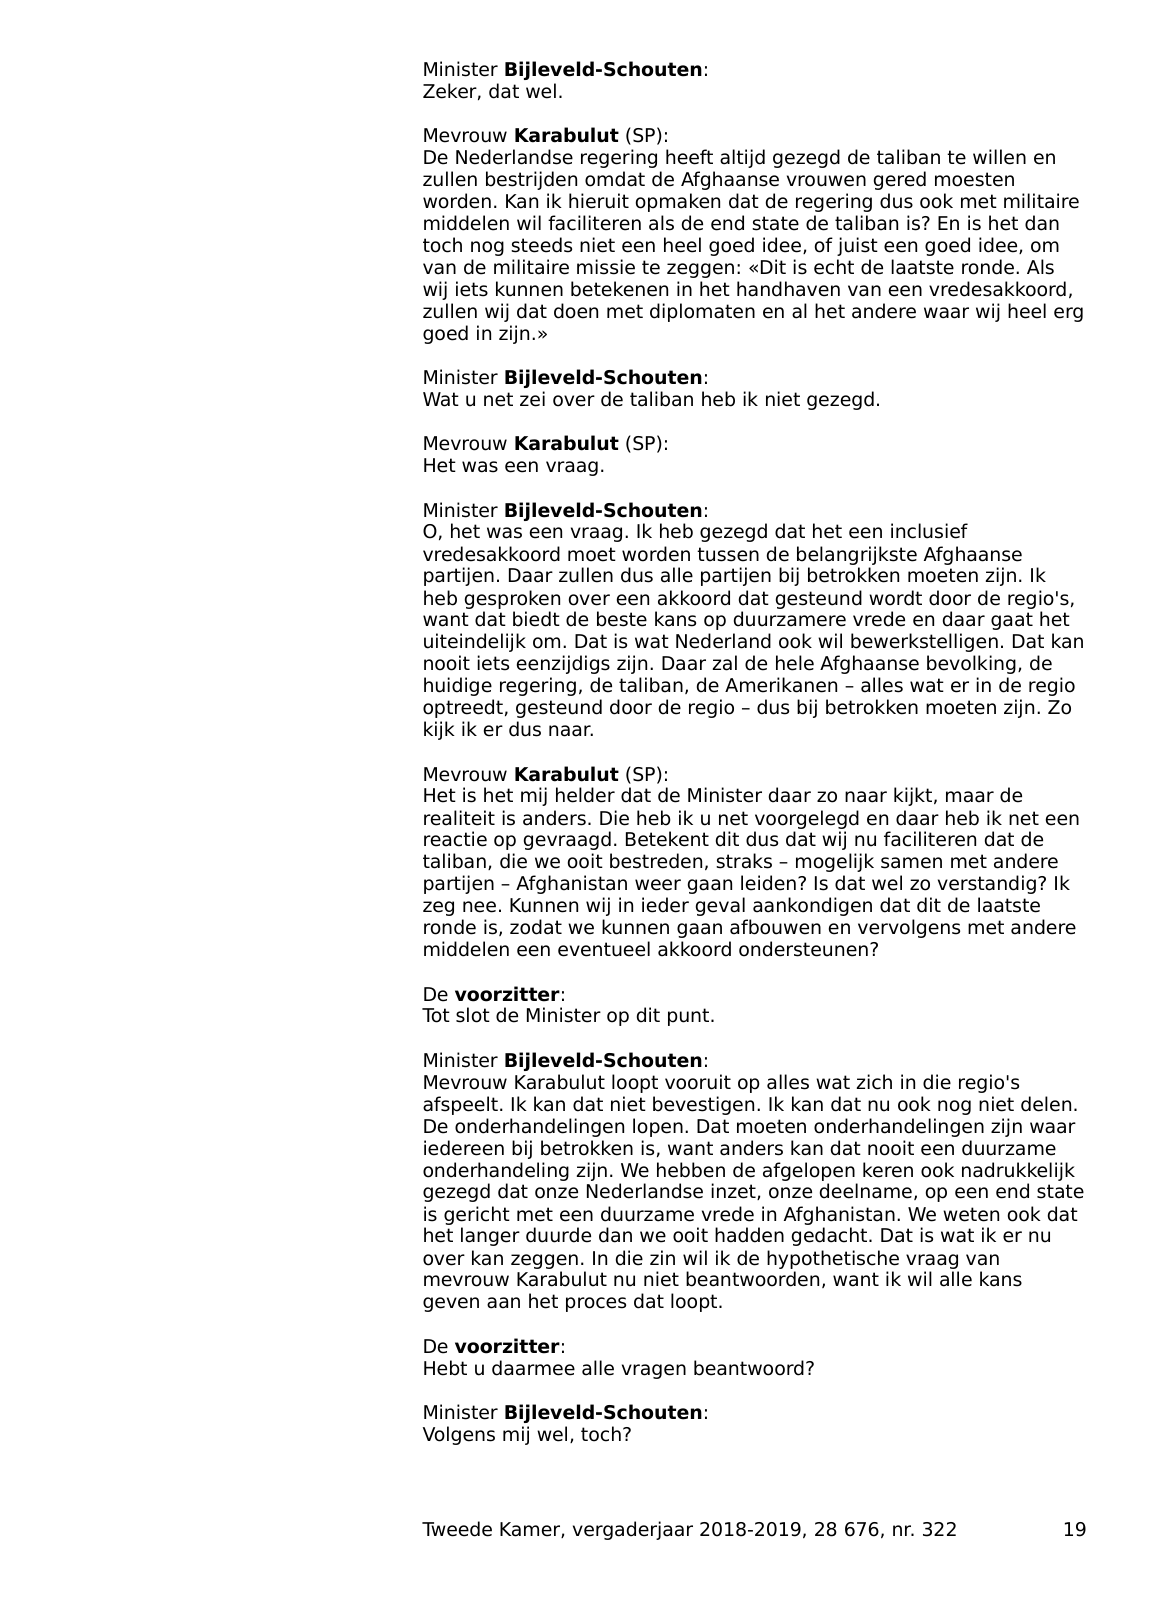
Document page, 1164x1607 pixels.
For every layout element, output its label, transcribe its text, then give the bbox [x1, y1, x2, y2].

text Mevrouw Karabulut (SP): [422, 433, 1087, 455]
text Tot slot de Minister op dit punt. [422, 1005, 1087, 1027]
text Mevrouw Karabulut loopt vooruit op alles wat zich in die regio's afspeelt. Ik kan dat niet bevestigen. Ik kan dat nu ook nog niet delen. De onderhandelingen lopen. Dat moeten onderhandelingen zijn waar iedereen bij betrokken is, want anders kan dat nooit een duurzame onderhandeling zijn. We hebben de afgelopen keren ook nadrukkelijk gezegd dat onze Nederlandse inzet, onze deelname, op een end state is gericht met een duurzame vrede in Afghanistan. We weten ook dat het langer duurde dan we ooit hadden gedacht. Dat is wat ik er nu over kan zeggen. In die zin wil ik de hypothetische vraag van mevrouw Karabulut nu niet beantwoorden, want ik wil alle kans geven aan het proces dat loopt. [422, 1072, 1087, 1313]
text De voorzitter: [422, 983, 1087, 1005]
text Minister Bijleveld-Schouten: [422, 59, 1087, 81]
text Wat u net zei over de taliban heb ik niet gezegd. [422, 389, 1087, 411]
text Mevrouw Karabulut (SP): [422, 763, 1087, 785]
text Minister Bijleveld-Schouten: [422, 1049, 1087, 1072]
text Hebt u daarmee alle vragen beantwoord? [422, 1357, 1087, 1379]
text Minister Bijleveld-Schouten: [422, 367, 1087, 389]
text Mevrouw Karabulut (SP): [422, 125, 1087, 147]
text O, het was een vraag. Ik heb gezegd dat het een inclusief vredesakkoord moet worden tussen de belangrijkste Afghaanse partijen. Daar zullen dus alle partijen bij betrokken moeten zijn. Ik heb gesproken over een akkoord dat gesteund wordt door de regio's, want dat biedt de beste kans op duurzamere vrede en daar gaat het uiteindelijk om. Dat is wat Nederland ook wil bewerkstelligen. Dat kan nooit iets eenzijdigs zijn. Daar zal de hele Afghaanse bevolking, de huidige regering, de taliban, de Amerikanen – alles wat er in de regio optreedt, gesteund door de regio – dus bij betrokken moeten zijn. Zo kijk ik er dus naar. [422, 521, 1087, 741]
text De voorzitter: [422, 1336, 1087, 1357]
text De Nederlandse regering heeft altijd gezegd de taliban te willen en zullen bestrijden omdat de Afghaanse vrouwen gered moesten worden. Kan ik hieruit opmaken dat de regering dus ook met militaire middelen wil faciliteren als de end state de taliban is? En is het dan toch nog steeds niet een heel goed idee, of juist een goed idee, om van de militaire missie te zeggen: «Dit is echt de laatste ronde. Als wij iets kunnen betekenen in het handhaven van een vredesakkoord, zullen wij dat doen met diplomaten en al het andere waar wij heel erg goed in zijn.» [422, 147, 1087, 345]
text Minister Bijleveld-Schouten: [422, 499, 1087, 521]
text Het was een vraag. [422, 455, 1087, 477]
text Zeker, dat wel. [422, 81, 1087, 103]
text Het is het mij helder dat de Minister daar zo naar kijkt, maar de realiteit is anders. Die heb ik u net voorgelegd en daar heb ik net een reactie op gevraagd. Betekent dit dus dat wij nu faciliteren dat de taliban, die we ooit bestreden, straks – mogelijk samen met andere partijen – Afghanistan weer gaan leiden? Is dat wel zo verstandig? Ik zeg nee. Kunnen wij in ieder geval aankondigen dat dit de laatste ronde is, zodat we kunnen gaan afbouwen en vervolgens met andere middelen een eventueel akkoord ondersteunen? [422, 785, 1087, 961]
text Minister Bijleveld-Schouten: [422, 1402, 1087, 1424]
text Volgens mij wel, toch? [422, 1424, 1087, 1446]
